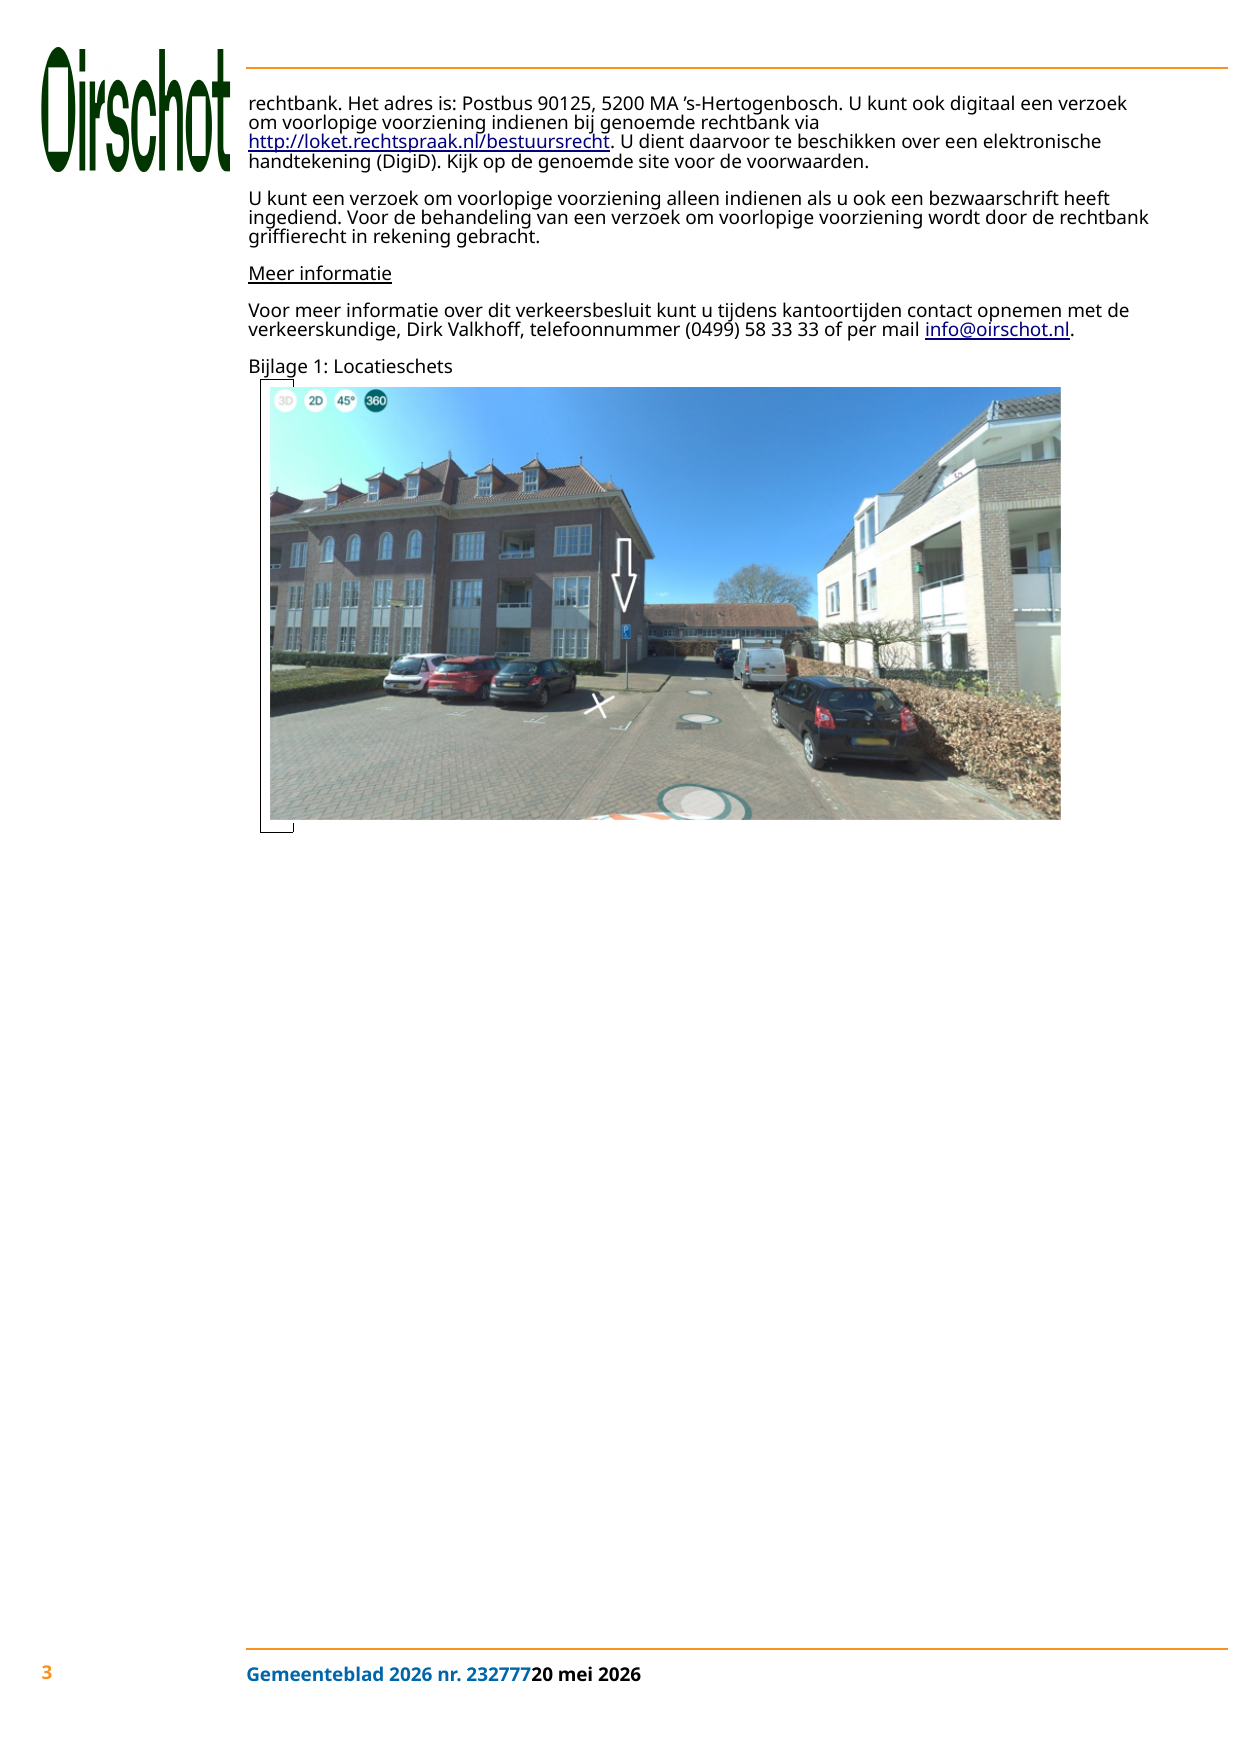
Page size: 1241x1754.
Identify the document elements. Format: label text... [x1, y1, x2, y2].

text Meer informatie [248, 265, 1152, 284]
text rechtbank. Het adres is: Postbus 90125, 5200 MA ’s-Hertogenbosch. U kunt ook digitaal een verzoek om voorlopige voorziening indienen bij genoemde rechtbank via http://loket.rechtspraak.nl/bestuursrecht. U dient daarvoor te beschikken over een elektronische handtekening (DigiD). Kijk op de genoemde site voor de voorwaarden. [248, 95, 1152, 172]
text U kunt een verzoek om voorlopige voorziening alleen indienen als u ook een bezwaarschrift heeft ingediend. Voor de behandeling van een verzoek om voorlopige voorziening wordt door de rechtbank griffierecht in rekening gebracht. [248, 189, 1152, 247]
picture [268, 387, 1067, 823]
picture [41, 47, 231, 172]
text Voor meer informatie over dit verkeersbesluit kunt u tijdens kantoortijden contact opnemen met de verkeerskundige, Dirk Valkhoff, telefoonnummer (0499) 58 33 33 of per mail info@oirschot.nl. [248, 302, 1152, 341]
text Bijlage 1: Locatieschets [248, 358, 1152, 378]
